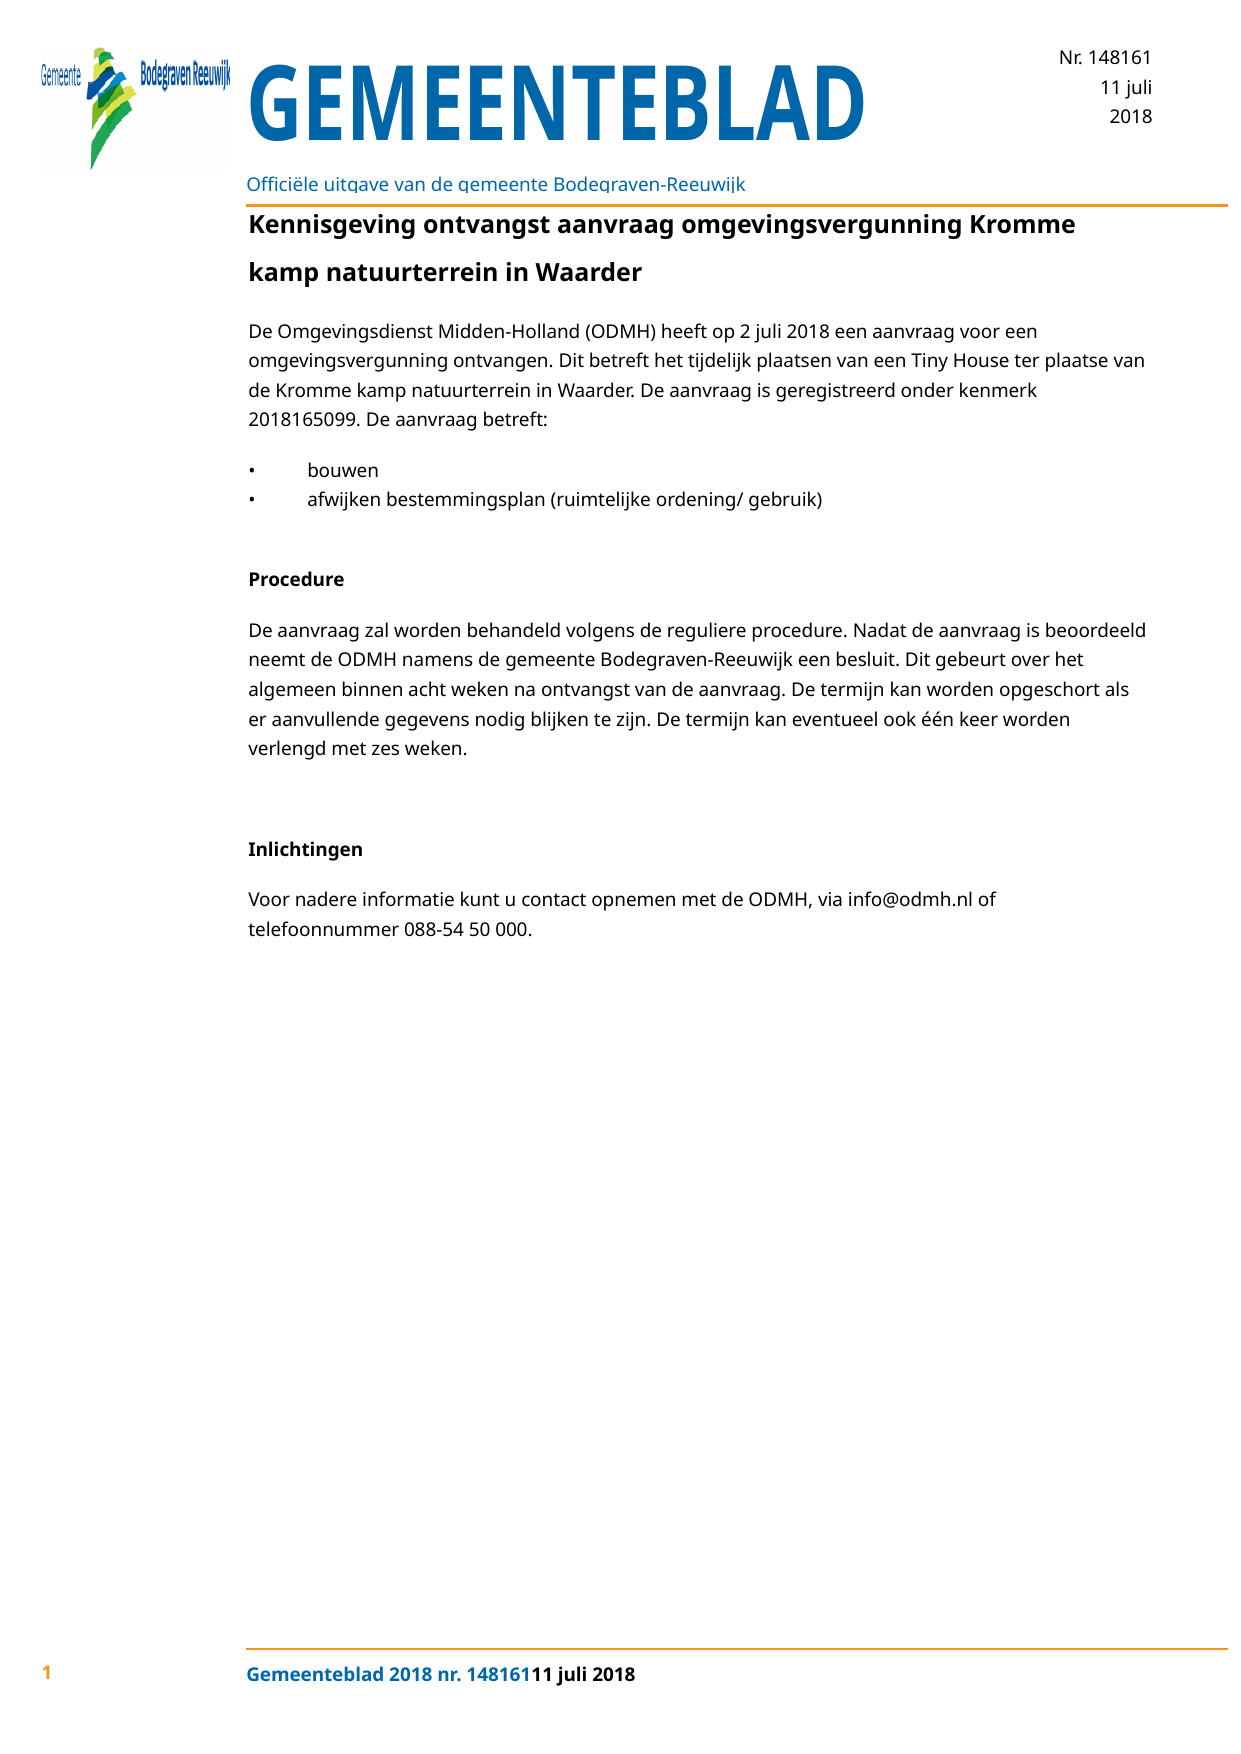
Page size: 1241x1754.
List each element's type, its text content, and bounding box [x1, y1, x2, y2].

text De aanvraag zal worden behandeld volgens de reguliere procedure. Nadat de aanvraag is beoordeeld neemt de ODMH namens de gemeente Bodegraven-Reeuwijk een besluit. Dit gebeurt over het algemeen binnen acht weken na ontvangst van de aanvraag. De termijn kan worden opgeschort als er aanvullende gegevens nodig blijken te zijn. De termijn kan eventueel ook één keer worden verlengd met zes weken. [248, 617, 1152, 761]
text Inlichtingen [248, 836, 1152, 862]
text Procedure [248, 567, 1152, 592]
list bouwen [248, 457, 1152, 483]
text Voor nadere informatie kunt u contact opnemen met de ODMH, via info@odmh.nl of telefoonnummer 088-54 50 000. [248, 887, 1152, 942]
picture [41, 47, 231, 172]
text De Omgevingsdienst Midden-Holland (ODMH) heeft op 2 juli 2018 een aanvraag voor een omgevingsvergunning ontvangen. Dit betreft het tijdelijk plaatsen van een Tiny House ter plaatse van de Kromme kamp natuurterrein in Waarder. De aanvraag is geregistreerd onder kenmerk 2018165099. De aanvraag betreft: [248, 318, 1152, 432]
list afwijken bestemmingsplan (ruimtelijke ordening/ gebruik) [248, 487, 1152, 512]
text Kennisgeving ontvangst aanvraag omgevingsvergunning Kromme kamp natuurterrein in Waarder [248, 207, 1152, 288]
